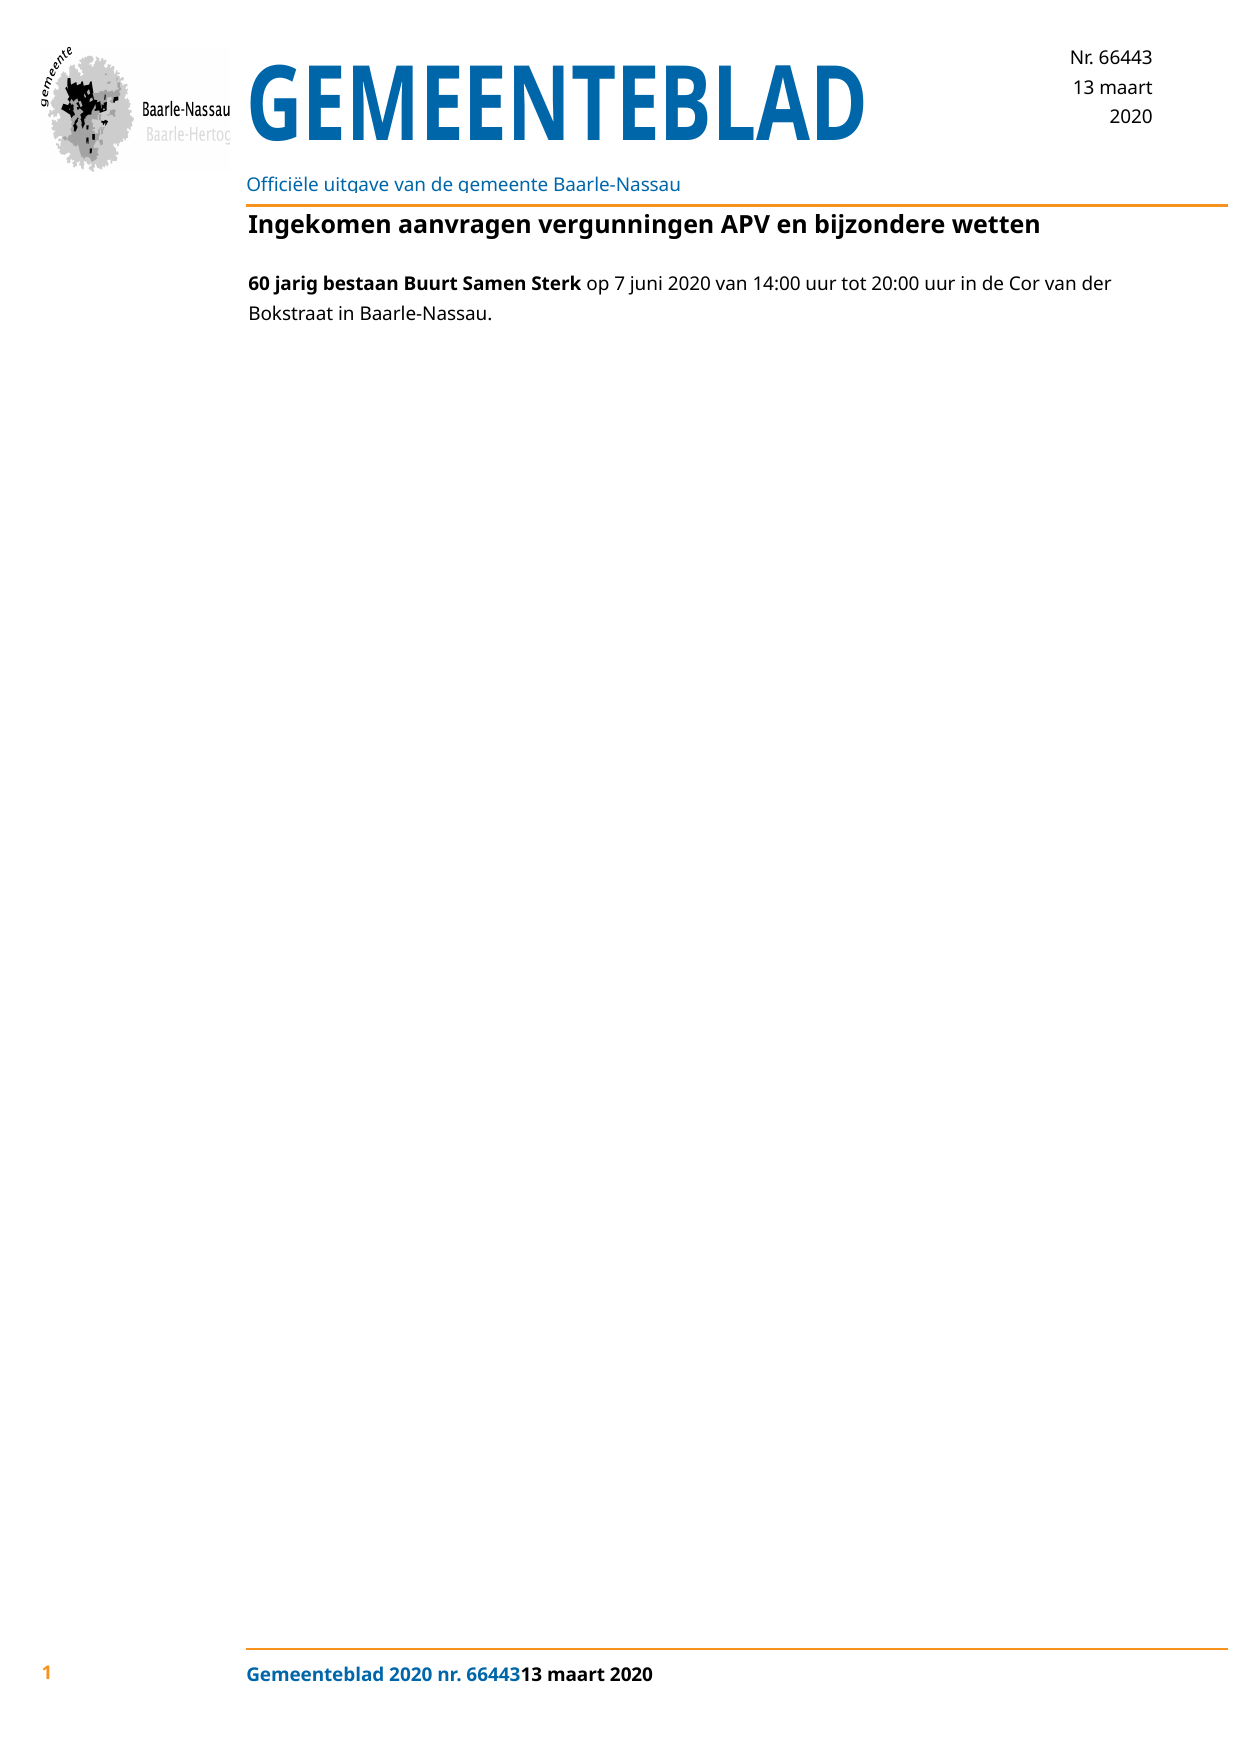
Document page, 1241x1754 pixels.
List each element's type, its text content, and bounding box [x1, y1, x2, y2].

text 60 jarig bestaan Buurt Samen Sterk op 7 juni 2020 van 14:00 uur tot 20:00 uur in de Cor van der Bokstraat in Baarle-Nassau. [248, 270, 1152, 326]
picture [41, 47, 231, 172]
text Ingekomen aanvragen vergunningen APV en bijzondere wetten [248, 207, 1152, 241]
